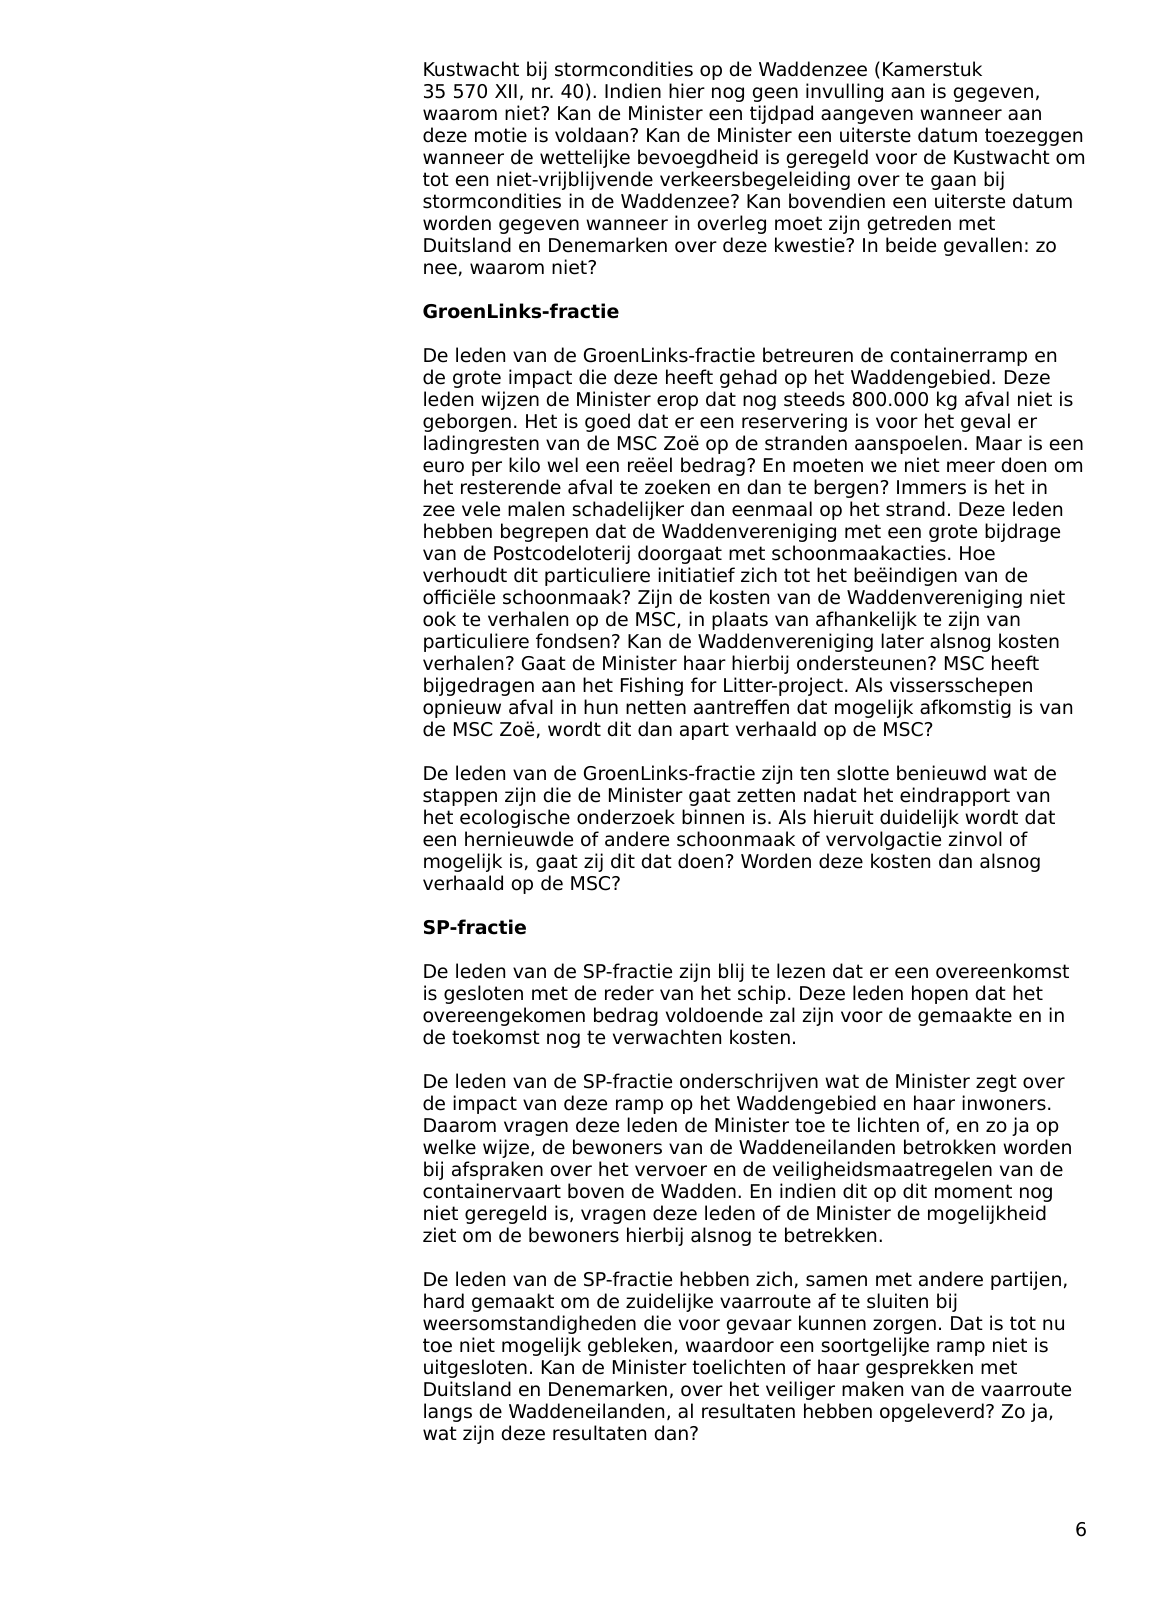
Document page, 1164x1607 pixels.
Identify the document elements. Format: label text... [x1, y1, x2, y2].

subtitle SP-fractie [422, 917, 1087, 939]
text Kustwacht bij stormcondities op de Waddenzee (Kamerstuk 35 570 XII, nr. 40). Indien hier nog geen invulling aan is gegeven, waarom niet? Kan de Minister een tijdpad aangeven wanneer aan deze motie is voldaan? Kan de Minister een uiterste datum toezeggen wanneer de wettelijke bevoegdheid is geregeld voor de Kustwacht om tot een niet-vrijblijvende verkeersbegeleiding over te gaan bij stormcondities in de Waddenzee? Kan bovendien een uiterste datum worden gegeven wanneer in overleg moet zijn getreden met Duitsland en Denemarken over deze kwestie? In beide gevallen: zo nee, waarom niet? [422, 59, 1087, 279]
text De leden van de SP-fractie onderschrijven wat de Minister zegt over de impact van deze ramp op het Waddengebied en haar inwoners. Daarom vragen deze leden de Minister toe te lichten of, en zo ja op welke wijze, de bewoners van de Waddeneilanden betrokken worden bij afspraken over het vervoer en de veiligheidsmaatregelen van de containervaart boven de Wadden. En indien dit op dit moment nog niet geregeld is, vragen deze leden of de Minister de mogelijkheid ziet om de bewoners hierbij alsnog te betrekken. [422, 1071, 1087, 1247]
text De leden van de GroenLinks-fractie zijn ten slotte benieuwd wat de stappen zijn die de Minister gaat zetten nadat het eindrapport van het ecologische onderzoek binnen is. Als hieruit duidelijk wordt dat een hernieuwde of andere schoonmaak of vervolgactie zinvol of mogelijk is, gaat zij dit dat doen? Worden deze kosten dan alsnog verhaald op de MSC? [422, 763, 1087, 895]
subtitle GroenLinks-fractie [422, 301, 1087, 323]
text De leden van de GroenLinks-fractie betreuren de containerramp en de grote impact die deze heeft gehad op het Waddengebied. Deze leden wijzen de Minister erop dat nog steeds 800.000 kg afval niet is geborgen. Het is goed dat er een reservering is voor het geval er ladingresten van de MSC Zoë op de stranden aanspoelen. Maar is een euro per kilo wel een reëel bedrag? En moeten we niet meer doen om het resterende afval te zoeken en dan te bergen? Immers is het in zee vele malen schadelijker dan eenmaal op het strand. Deze leden hebben begrepen dat de Waddenvereniging met een grote bijdrage van de Postcodeloterij doorgaat met schoonmaakacties. Hoe verhoudt dit particuliere initiatief zich tot het beëindigen van de officiële schoonmaak? Zijn de kosten van de Waddenvereniging niet ook te verhalen op de MSC, in plaats van afhankelijk te zijn van particuliere fondsen? Kan de Waddenvereniging later alsnog kosten verhalen? Gaat de Minister haar hierbij ondersteunen? MSC heeft bijgedragen aan het Fishing for Litter-project. Als vissersschepen opnieuw afval in hun netten aantreffen dat mogelijk afkomstig is van de MSC Zoë, wordt dit dan apart verhaald op de MSC? [422, 345, 1087, 741]
text De leden van de SP-fractie hebben zich, samen met andere partijen, hard gemaakt om de zuidelijke vaarroute af te sluiten bij weersomstandigheden die voor gevaar kunnen zorgen. Dat is tot nu toe niet mogelijk gebleken, waardoor een soortgelijke ramp niet is uitgesloten. Kan de Minister toelichten of haar gesprekken met Duitsland en Denemarken, over het veiliger maken van de vaarroute langs de Waddeneilanden, al resultaten hebben opgeleverd? Zo ja, wat zijn deze resultaten dan? [422, 1269, 1087, 1445]
text De leden van de SP-fractie zijn blij te lezen dat er een overeenkomst is gesloten met de reder van het schip. Deze leden hopen dat het overeengekomen bedrag voldoende zal zijn voor de gemaakte en in de toekomst nog te verwachten kosten. [422, 961, 1087, 1049]
